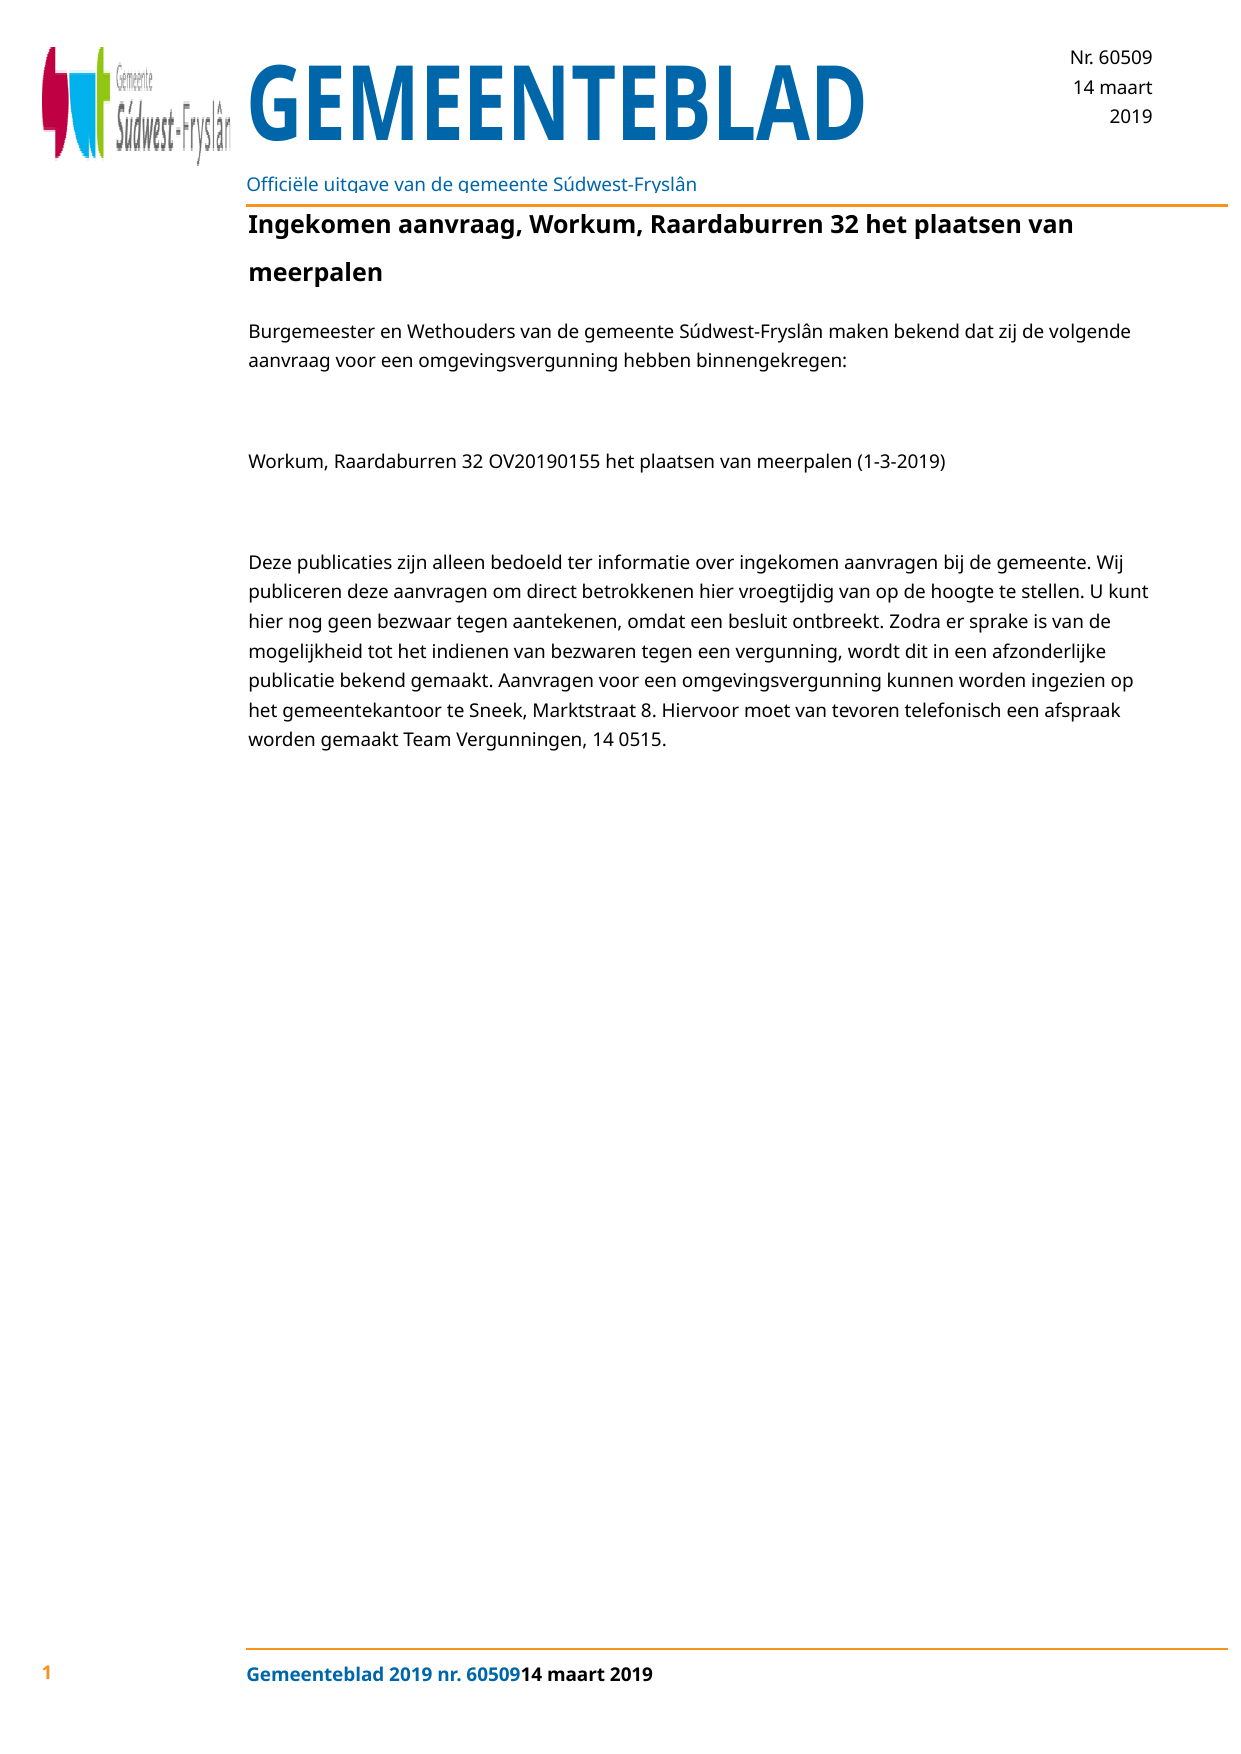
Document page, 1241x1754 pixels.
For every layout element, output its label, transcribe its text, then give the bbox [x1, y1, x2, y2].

text Workum, Raardaburren 32 OV20190155 het plaatsen van meerpalen (1-3-2019) [248, 448, 1152, 474]
text Deze publicaties zijn alleen bedoeld ter informatie over ingekomen aanvragen bij de gemeente. Wij publiceren deze aanvragen om direct betrokkenen hier vroegtijdig van op de hoogte te stellen. U kunt hier nog geen bezwaar tegen aantekenen, omdat een besluit ontbreekt. Zodra er sprake is van de mogelijkheid tot het indienen van bezwaren tegen een vergunning, wordt dit in een afzonderlijke publicatie bekend gemaakt. Aanvragen voor een omgevingsvergunning kunnen worden ingezien op het gemeentekantoor te Sneek, Marktstraat 8. Hiervoor moet van tevoren telefonisch een afspraak worden gemaakt Team Vergunningen, 14 0515. [248, 549, 1152, 752]
picture [41, 47, 231, 172]
text Ingekomen aanvraag, Workum, Raardaburren 32 het plaatsen van meerpalen [248, 207, 1152, 288]
text Burgemeester en Wethouders van de gemeente Súdwest-Fryslân maken bekend dat zij de volgende aanvraag voor een omgevingsvergunning hebben binnengekregen: [248, 318, 1152, 373]
